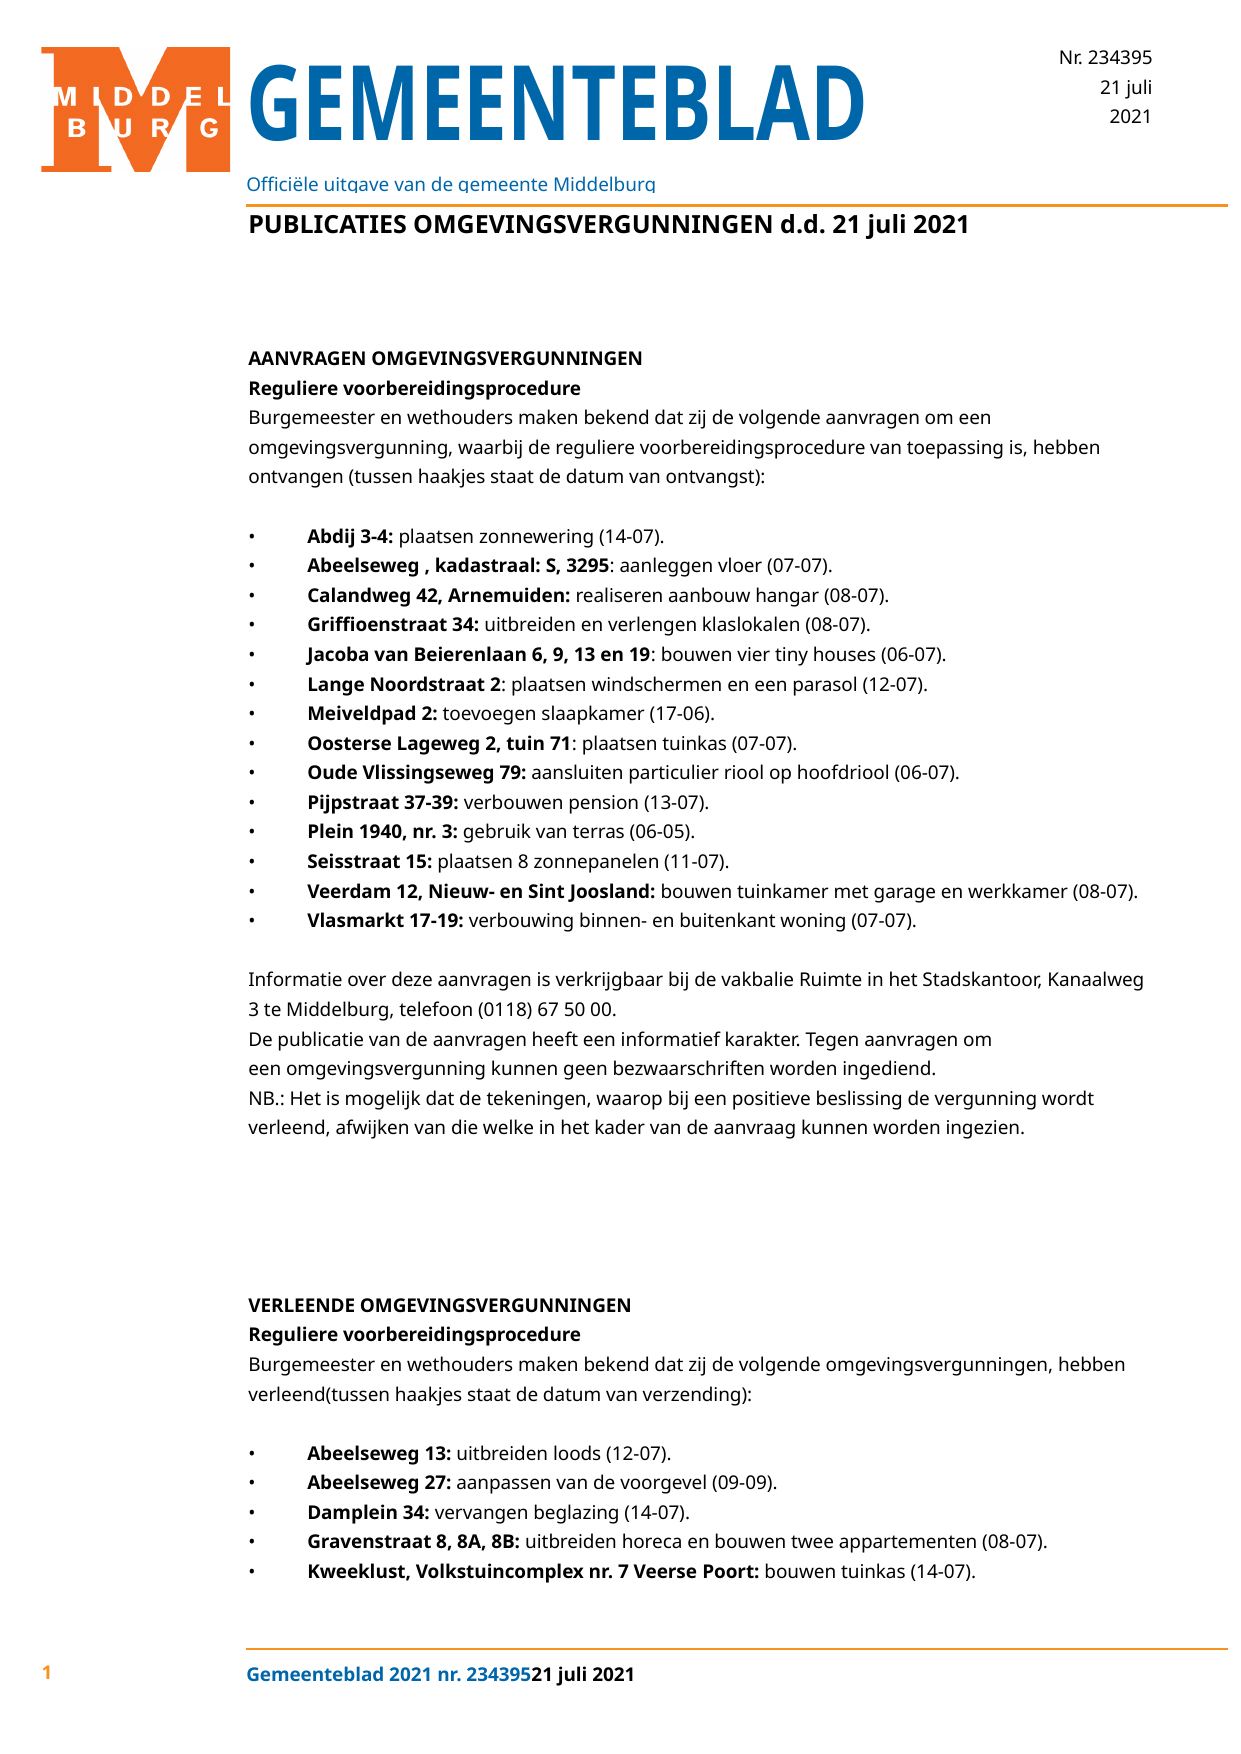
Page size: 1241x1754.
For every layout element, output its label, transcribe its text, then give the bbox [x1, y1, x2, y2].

list Lange Noordstraat 2: plaatsen windschermen en een parasol (12-07). [248, 671, 1152, 696]
list Oude Vlissingseweg 79: aansluiten particulier riool op hoofdriool (06-07). [248, 759, 1152, 785]
picture [41, 47, 231, 172]
list Abeelseweg 27: aanpassen van de voorgevel (09-09). [248, 1469, 1152, 1495]
list Seisstraat 15: plaatsen 8 zonnepanelen (11-07). [248, 848, 1152, 874]
text Reguliere voorbereidingsprocedure [248, 1322, 1152, 1347]
list Kweeklust, Volkstuincomplex nr. 7 Veerse Poort: bouwen tuinkas (14-07). [248, 1558, 1152, 1584]
text Burgemeester en wethouders maken bekend dat zij de volgende omgevingsvergunningen, hebben verleend(tussen haakjes staat de datum van verzending): [248, 1351, 1152, 1406]
text PUBLICATIES OMGEVINGSVERGUNNINGEN d.d. 21 juli 2021 [248, 207, 1152, 241]
text Reguliere voorbereidingsprocedure [248, 375, 1152, 401]
list Meiveldpad 2: toevoegen slaapkamer (17-06). [248, 700, 1152, 726]
list Veerdam 12, Nieuw- en Sint Joosland: bouwen tuinkamer met garage en werkkamer (08-07). [248, 878, 1152, 903]
text De publicatie van de aanvragen heeft een informatief karakter. Tegen aanvragen om [248, 1026, 1152, 1051]
text een omgevingsvergunning kunnen geen bezwaarschriften worden ingediend. [248, 1055, 1152, 1081]
list Oosterse Lageweg 2, tuin 71: plaatsen tuinkas (07-07). [248, 730, 1152, 756]
list Damplein 34: vervangen beglazing (14-07). [248, 1499, 1152, 1525]
text VERLEENDE OMGEVINGSVERGUNNINGEN [248, 1292, 1152, 1318]
text Informatie over deze aanvragen is verkrijgbaar bij de vakbalie Ruimte in het Stadskantoor, Kanaalweg 3 te Middelburg, telefoon (0118) 67 50 00. [248, 967, 1152, 1022]
list Calandweg 42, Arnemuiden: realiseren aanbouw hangar (08-07). [248, 582, 1152, 608]
list Griffioenstraat 34: uitbreiden en verlengen klaslokalen (08-07). [248, 612, 1152, 637]
text AANVRAGEN OMGEVINGSVERGUNNINGEN [248, 345, 1152, 371]
list Pijpstraat 37-39: verbouwen pension (13-07). [248, 789, 1152, 815]
list Abeelseweg 13: uitbreiden loods (12-07). [248, 1440, 1152, 1466]
list Abeelseweg , kadastraal: S, 3295: aanleggen vloer (07-07). [248, 552, 1152, 578]
list Gravenstraat 8, 8A, 8B: uitbreiden horeca en bouwen twee appartementen (08-07). [248, 1529, 1152, 1554]
text NB.: Het is mogelijk dat de tekeningen, waarop bij een positieve beslissing de vergunning wordt verleend, afwijken van die welke in het kader van de aanvraag kunnen worden ingezien. [248, 1085, 1152, 1140]
text Burgemeester en wethouders maken bekend dat zij de volgende aanvragen om een omgevingsvergunning, waarbij de reguliere voorbereidingsprocedure van toepassing is, hebben ontvangen (tussen haakjes staat de datum van ontvangst): [248, 404, 1152, 489]
list Jacoba van Beierenlaan 6, 9, 13 en 19: bouwen vier tiny houses (06-07). [248, 641, 1152, 667]
list Plein 1940, nr. 3: gebruik van terras (06-05). [248, 819, 1152, 844]
list Abdij 3-4: plaatsen zonnewering (14-07). [248, 523, 1152, 548]
list Vlasmarkt 17-19: verbouwing binnen- en buitenkant woning (07-07). [248, 907, 1152, 933]
